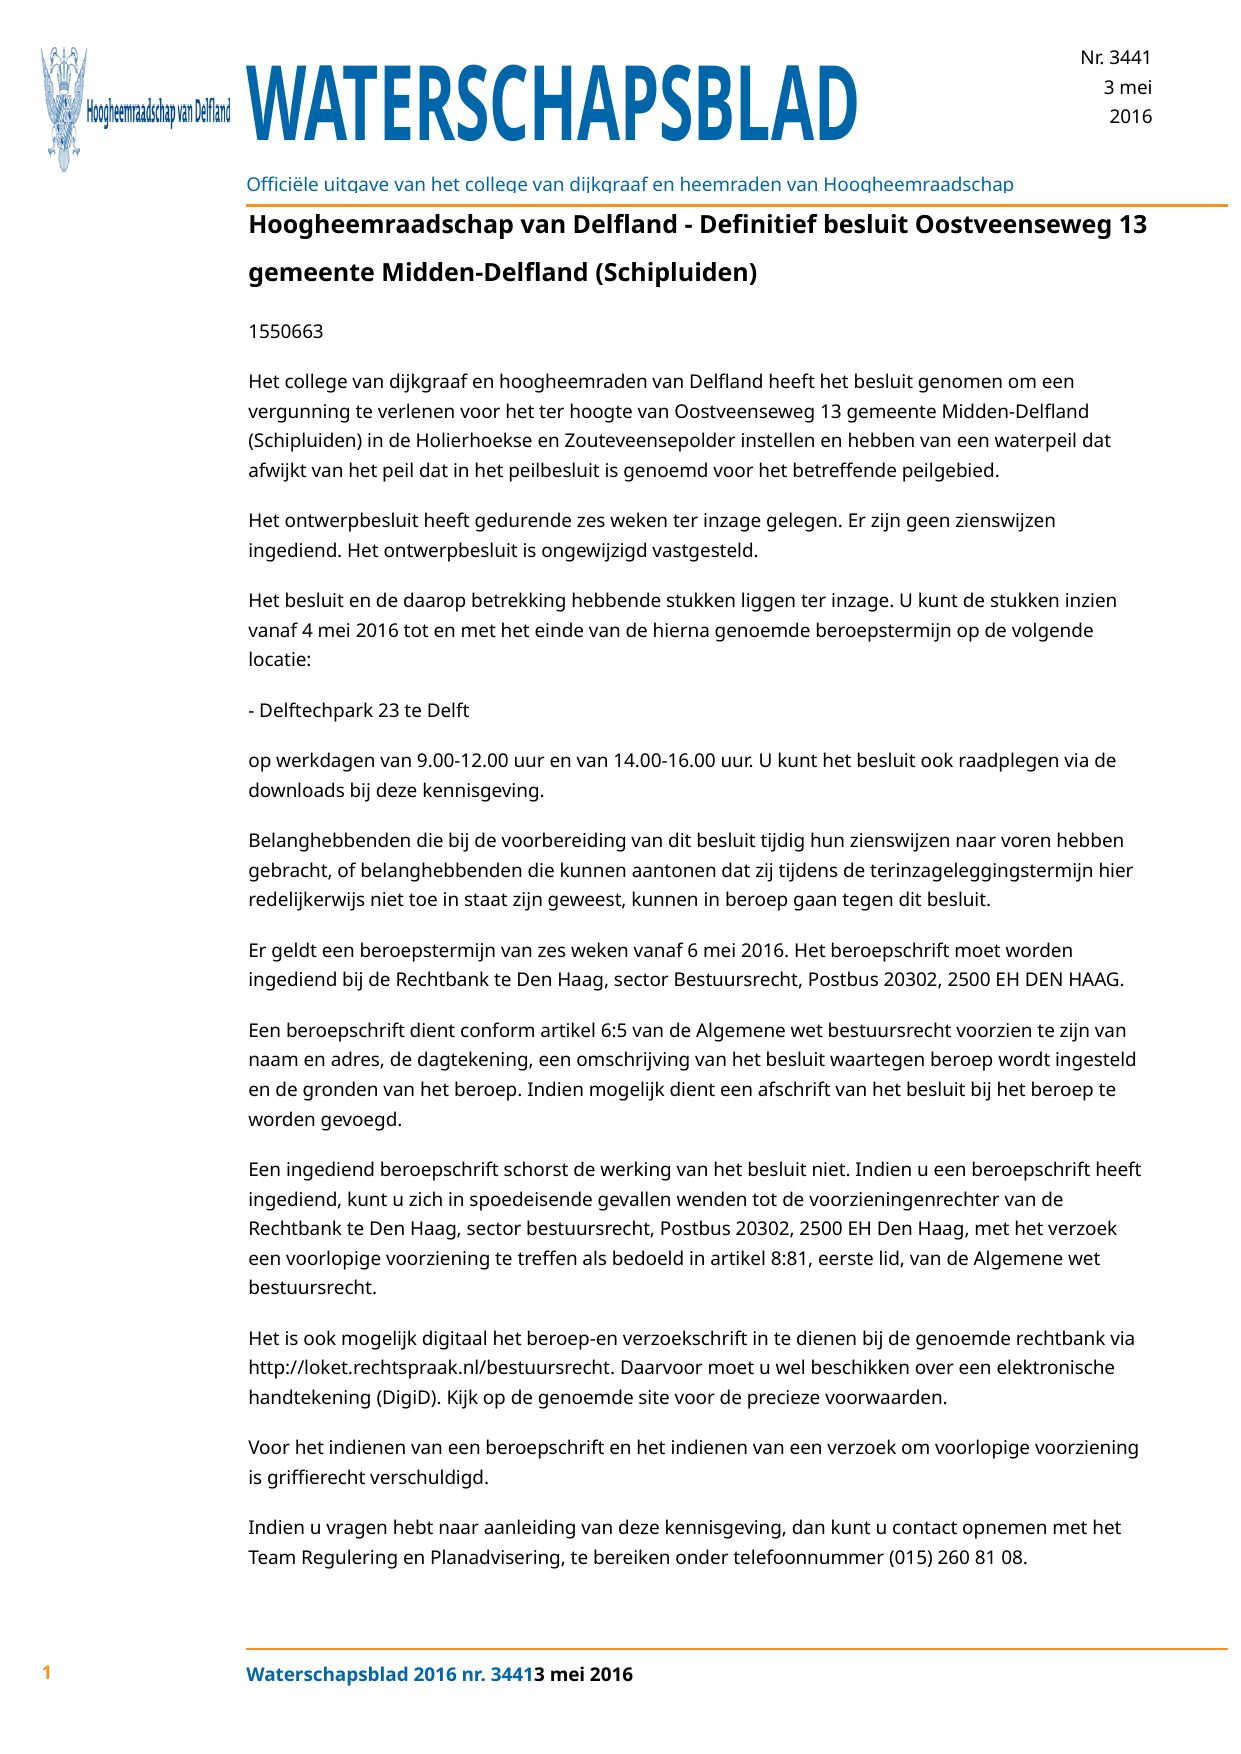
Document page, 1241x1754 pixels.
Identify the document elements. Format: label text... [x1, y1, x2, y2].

text op werkdagen van 9.00-12.00 uur en van 14.00-16.00 uur. U kunt het besluit ook raadplegen via de downloads bij deze kennisgeving. [248, 747, 1152, 803]
text Belanghebbenden die bij de voorbereiding van dit besluit tijdig hun zienswijzen naar voren hebben gebracht, of belanghebbenden die kunnen aantonen dat zij tijdens de terinzageleggingstermijn hier redelijkerwijs niet toe in staat zijn geweest, kunnen in beroep gaan tegen dit besluit. [248, 827, 1152, 912]
text Het is ook mogelijk digitaal het beroep-en verzoekschrift in te dienen bij de genoemde rechtbank via http://loket.rechtspraak.nl/bestuursrecht. Daarvoor moet u wel beschikken over een elektronische handtekening (DigiD). Kijk op de genoemde site voor de precieze voorwaarden. [248, 1325, 1152, 1410]
text Een ingediend beroepschrift schorst de werking van het besluit niet. Indien u een beroepschrift heeft ingediend, kunt u zich in spoedeisende gevallen wenden tot de voorzieningenrechter van de Rechtbank te Den Haag, sector bestuursrecht, Postbus 20302, 2500 EH Den Haag, met het verzoek een voorlopige voorziening te treffen als bedoeld in artikel 8:81, eerste lid, van de Algemene wet bestuursrecht. [248, 1156, 1152, 1300]
picture [41, 47, 231, 172]
text Het besluit en de daarop betrekking hebbende stukken liggen ter inzage. U kunt de stukken inzien vanaf 4 mei 2016 tot en met het einde van de hierna genoemde beroepstermijn op de volgende locatie: [248, 587, 1152, 672]
text Het ontwerpbesluit heeft gedurende zes weken ter inzage gelegen. Er zijn geen zienswijzen ingediend. Het ontwerpbesluit is ongewijzigd vastgesteld. [248, 507, 1152, 563]
text Het college van dijkgraaf en hoogheemraden van Delfland heeft het besluit genomen om een vergunning te verlenen voor het ter hoogte van Oostveenseweg 13 gemeente Midden-Delfland (Schipluiden) in de Holierhoekse en Zouteveensepolder instellen en hebben van een waterpeil dat afwijkt van het peil dat in het peilbesluit is genoemd voor het betreffende peilgebied. [248, 368, 1152, 483]
text Er geldt een beroepstermijn van zes weken vanaf 6 mei 2016. Het beroepschrift moet worden ingediend bij de Rechtbank te Den Haag, sector Bestuursrecht, Postbus 20302, 2500 EH DEN HAAG. [248, 937, 1152, 992]
text Voor het indienen van een beroepschrift en het indienen van een verzoek om voorlopige voorziening is griffierecht verschuldigd. [248, 1434, 1152, 1490]
text Hoogheemraadschap van Delfland - Definitief besluit Oostveenseweg 13 gemeente Midden-Delfland (Schipluiden) [248, 207, 1152, 288]
text Indien u vragen hebt naar aanleiding van deze kennisgeving, dan kunt u contact opnemen met het Team Regulering en Planadvisering, te bereiken onder telefoonnummer (015) 260 81 08. [248, 1514, 1152, 1570]
text Een beroepschrift dient conform artikel 6:5 van de Algemene wet bestuursrecht voorzien te zijn van naam en adres, de dagtekening, een omschrijving van het besluit waartegen beroep wordt ingesteld en de gronden van het beroep. Indien mogelijk dient een afschrift van het besluit bij het beroep te worden gevoegd. [248, 1017, 1152, 1132]
text - Delftechpark 23 te Delft [248, 697, 1152, 723]
text 1550663 [248, 318, 1152, 344]
